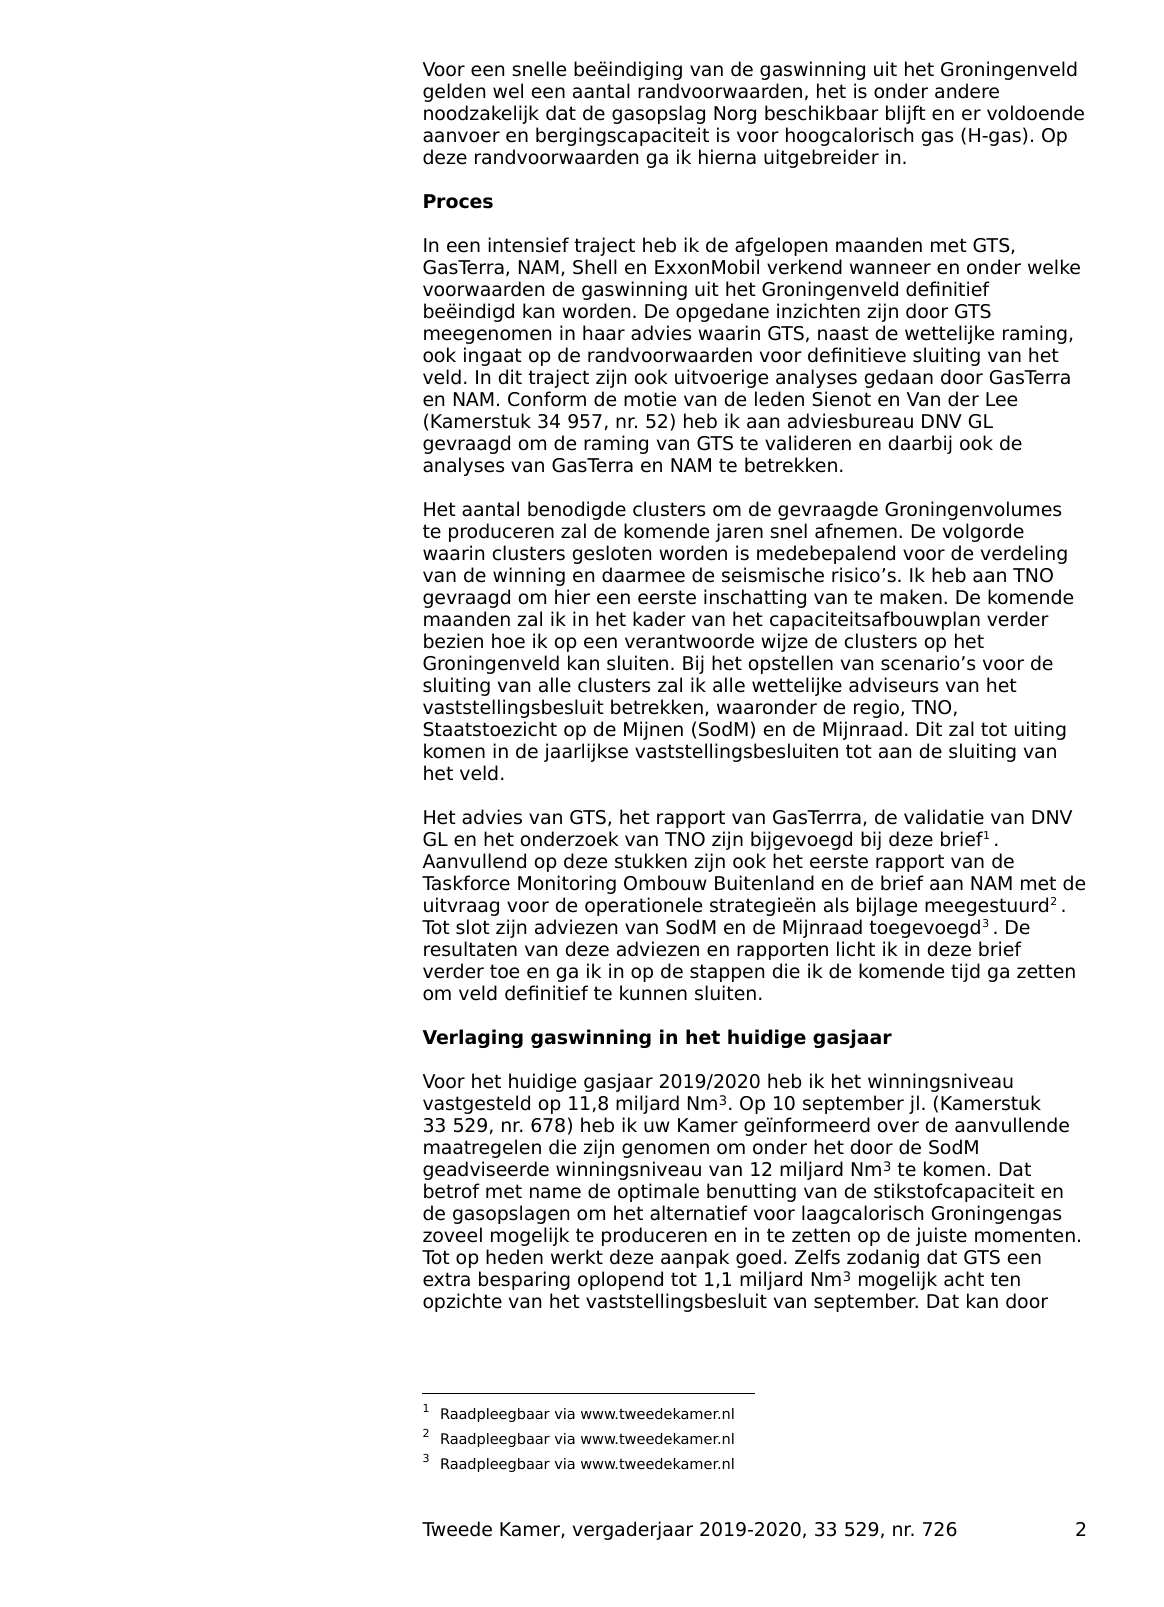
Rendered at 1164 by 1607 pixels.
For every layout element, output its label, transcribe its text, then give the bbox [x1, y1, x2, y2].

text Het advies van GTS, het rapport van GasTerrra, de validatie van DNV GL en het onderzoek van TNO zijn bijgevoegd bij deze brief. Aanvullend op deze stukken zijn ook het eerste rapport van de Taskforce Monitoring Ombouw Buitenland en de brief aan NAM met de uitvraag voor de operationele strategieën als bijlage meegestuurd. Tot slot zijn adviezen van SodM en de Mijnraad toegevoegd. De resultaten van deze adviezen en rapporten licht ik in deze brief verder toe en ga ik in op de stappen die ik de komende tijd ga zetten om veld definitief te kunnen sluiten. [422, 807, 1087, 1005]
text Voor het huidige gasjaar 2019/2020 heb ik het winningsniveau vastgesteld op 11,8 miljard Nm3. Op 10 september jl. (Kamerstuk 33 529, nr. 678) heb ik uw Kamer geïnformeerd over de aanvullende maatregelen die zijn genomen om onder het door de SodM geadviseerde winningsniveau van 12 miljard Nm3 te komen. Dat betrof met name de optimale benutting van de stikstofcapaciteit en de gasopslagen om het alternatief voor laagcalorisch Groningengas zoveel mogelijk te produceren en in te zetten op de juiste momenten. Tot op heden werkt deze aanpak goed. Zelfs zodanig dat GTS een extra besparing oplopend tot 1,1 miljard Nm3 mogelijk acht ten opzichte van het vaststellingsbesluit van september. Dat kan door [422, 1071, 1087, 1313]
text Raadpleegbaar via www.tweedekamer.nl [422, 1452, 1087, 1474]
text Het aantal benodigde clusters om de gevraagde Groningenvolumes te produceren zal de komende jaren snel afnemen. De volgorde waarin clusters gesloten worden is medebepalend voor de verdeling van de winning en daarmee de seismische risico’s. Ik heb aan TNO gevraagd om hier een eerste inschatting van te maken. De komende maanden zal ik in het kader van het capaciteitsafbouwplan verder bezien hoe ik op een verantwoorde wijze de clusters op het Groningenveld kan sluiten. Bij het opstellen van scenario’s voor de sluiting van alle clusters zal ik alle wettelijke adviseurs van het vaststellingsbesluit betrekken, waaronder de regio, TNO, Staatstoezicht op de Mijnen (SodM) en de Mijnraad. Dit zal tot uiting komen in de jaarlijkse vaststellingsbesluiten tot aan de sluiting van het veld. [422, 499, 1087, 785]
text Voor een snelle beëindiging van de gaswinning uit het Groningenveld gelden wel een aantal randvoorwaarden, het is onder andere noodzakelijk dat de gasopslag Norg beschikbaar blijft en er voldoende aanvoer en bergingscapaciteit is voor hoogcalorisch gas (H-gas). Op deze randvoorwaarden ga ik hierna uitgebreider in. [422, 59, 1087, 169]
subtitle Proces [422, 191, 1087, 213]
text Raadpleegbaar via www.tweedekamer.nl [422, 1427, 1087, 1449]
text Raadpleegbaar via www.tweedekamer.nl [422, 1402, 1087, 1424]
text In een intensief traject heb ik de afgelopen maanden met GTS, GasTerra, NAM, Shell en ExxonMobil verkend wanneer en onder welke voorwaarden de gaswinning uit het Groningenveld definitief beëindigd kan worden. De opgedane inzichten zijn door GTS meegenomen in haar advies waarin GTS, naast de wettelijke raming, ook ingaat op de randvoorwaarden voor definitieve sluiting van het veld. In dit traject zijn ook uitvoerige analyses gedaan door GasTerra en NAM. Conform de motie van de leden Sienot en Van der Lee (Kamerstuk 34 957, nr. 52) heb ik aan adviesbureau DNV GL gevraagd om de raming van GTS te valideren en daarbij ook de analyses van GasTerra en NAM te betrekken. [422, 235, 1087, 477]
subtitle Verlaging gaswinning in het huidige gasjaar [422, 1027, 1087, 1049]
